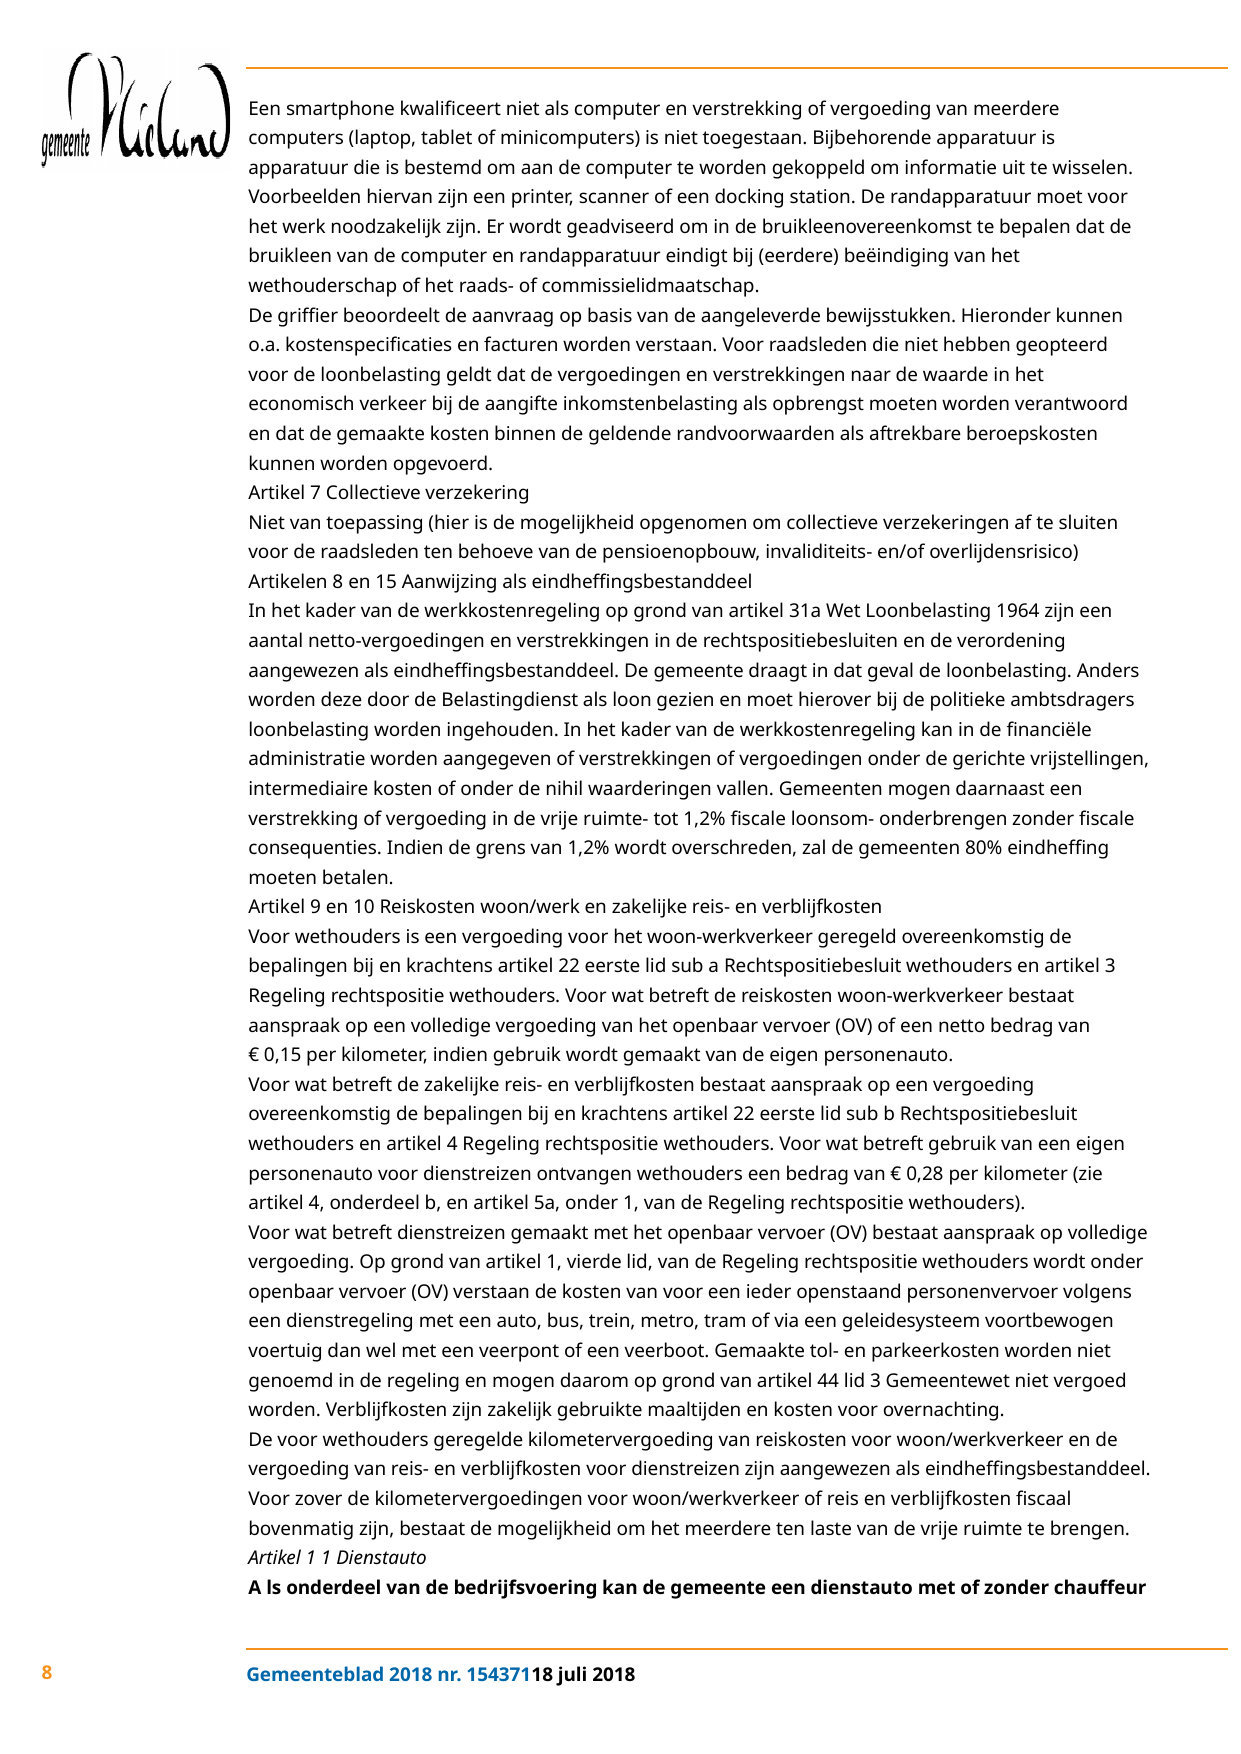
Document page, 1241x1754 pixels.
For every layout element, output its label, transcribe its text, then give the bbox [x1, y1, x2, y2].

text Voor wat betreft dienstreizen gemaakt met het openbaar vervoer (OV) bestaat aanspraak op volledige vergoeding. Op grond van artikel 1, vierde lid, van de Regeling rechtspositie wethouders wordt onder openbaar vervoer (OV) verstaan de kosten van voor een ieder openstaand personenvervoer volgens een dienstregeling met een auto, bus, trein, metro, tram of via een geleidesysteem voortbewogen voertuig dan wel met een veerpont of een veerboot. Gemaakte tol- en parkeerkosten worden niet genoemd in de regeling en mogen daarom op grond van artikel 44 lid 3 Gemeentewet niet vergoed worden. Verblijfkosten zijn zakelijk gebruikte maaltijden en kosten voor overnachting. [248, 1219, 1152, 1422]
text Voor wat betreft de zakelijke reis- en verblijfkosten bestaat aanspraak op een vergoeding overeenkomstig de bepalingen bij en krachtens artikel 22 eerste lid sub b Rechtspositiebesluit wethouders en artikel 4 Regeling rechtspositie wethouders. Voor wat betreft gebruik van een eigen personenauto voor dienstreizen ontvangen wethouders een bedrag van € 0,28 per kilometer (zie artikel 4, onderdeel b, en artikel 5a, onder 1, van de Regeling rechtspositie wethouders). [248, 1071, 1152, 1215]
text Voor wethouders is een vergoeding voor het woon-werkverkeer geregeld overeenkomstig de bepalingen bij en krachtens artikel 22 eerste lid sub a Rechtspositiebesluit wethouders en artikel 3 Regeling rechtspositie wethouders. Voor wat betreft de reiskosten woon-werkverkeer bestaat aanspraak op een volledige vergoeding van het openbaar vervoer (OV) of een netto bedrag van [248, 923, 1152, 1038]
text € 0,15 per kilometer, indien gebruik wordt gemaakt van de eigen personenauto. [248, 1041, 1152, 1067]
text Een smartphone kwalificeert niet als computer en verstrekking of vergoeding van meerdere computers (laptop, tablet of minicomputers) is niet toegestaan. Bijbehorende apparatuur is apparatuur die is bestemd om aan de computer te worden gekoppeld om informatie uit te wisselen. Voorbeelden hiervan zijn een printer, scanner of een docking station. De randapparatuur moet voor het werk noodzakelijk zijn. Er wordt geadviseerd om in de bruikleenovereenkomst te bepalen dat de bruikleen van de computer en randapparatuur eindigt bij (eerdere) beëindiging van het wethouderschap of het raads- of commissielidmaatschap. [248, 95, 1152, 298]
picture [41, 47, 231, 172]
text Artikelen 8 en 15 Aanwijzing als eindheffingsbestanddeel [248, 568, 1152, 594]
text Artikel 1 1 Dienstauto [248, 1544, 1152, 1570]
text Niet van toepassing (hier is de mogelijkheid opgenomen om collectieve verzekeringen af te sluiten voor de raadsleden ten behoeve van de pensioenopbouw, invaliditeits- en/of overlijdensrisico) [248, 509, 1152, 564]
text De voor wethouders geregelde kilometervergoeding van reiskosten voor woon/werkverkeer en de vergoeding van reis- en verblijfkosten voor dienstreizen zijn aangewezen als eindheffingsbestanddeel. Voor zover de kilometervergoedingen voor woon/werkverkeer of reis en verblijfkosten fiscaal bovenmatig zijn, bestaat de mogelijkheid om het meerdere ten laste van de vrije ruimte te brengen. [248, 1426, 1152, 1541]
text De griffier beoordeelt de aanvraag op basis van de aangeleverde bewijsstukken. Hieronder kunnen o.a. kostenspecificaties en facturen worden verstaan. Voor raadsleden die niet hebben geopteerd voor de loonbelasting geldt dat de vergoedingen en verstrekkingen naar de waarde in het economisch verkeer bij de aangifte inkomstenbelasting als opbrengst moeten worden verantwoord en dat de gemaakte kosten binnen de geldende randvoorwaarden als aftrekbare beroepskosten kunnen worden opgevoerd. [248, 302, 1152, 476]
text In het kader van de werkkostenregeling op grond van artikel 31a Wet Loonbelasting 1964 zijn een aantal netto-vergoedingen en verstrekkingen in de rechtspositiebesluiten en de verordening aangewezen als eindheffingsbestanddeel. De gemeente draagt in dat geval de loonbelasting. Anders worden deze door de Belastingdienst als loon gezien en moet hierover bij de politieke ambtsdragers loonbelasting worden ingehouden. In het kader van de werkkostenregeling kan in de financiële administratie worden aangegeven of verstrekkingen of vergoedingen onder de gerichte vrijstellingen, intermediaire kosten of onder de nihil waarderingen vallen. Gemeenten mogen daarnaast een verstrekking of vergoeding in de vrije ruimte- tot 1,2% fiscale loonsom- onderbrengen zonder fiscale consequenties. Indien de grens van 1,2% wordt overschreden, zal de gemeenten 80% eindheffing moeten betalen. [248, 598, 1152, 890]
text A ls onderdeel van de bedrijfsvoering kan de gemeente een dienstauto met of zonder chauffeur [248, 1574, 1152, 1600]
text Artikel 7 Collectieve verzekering [248, 479, 1152, 505]
text Artikel 9 en 10 Reiskosten woon/werk en zakelijke reis- en verblijfkosten [248, 893, 1152, 919]
